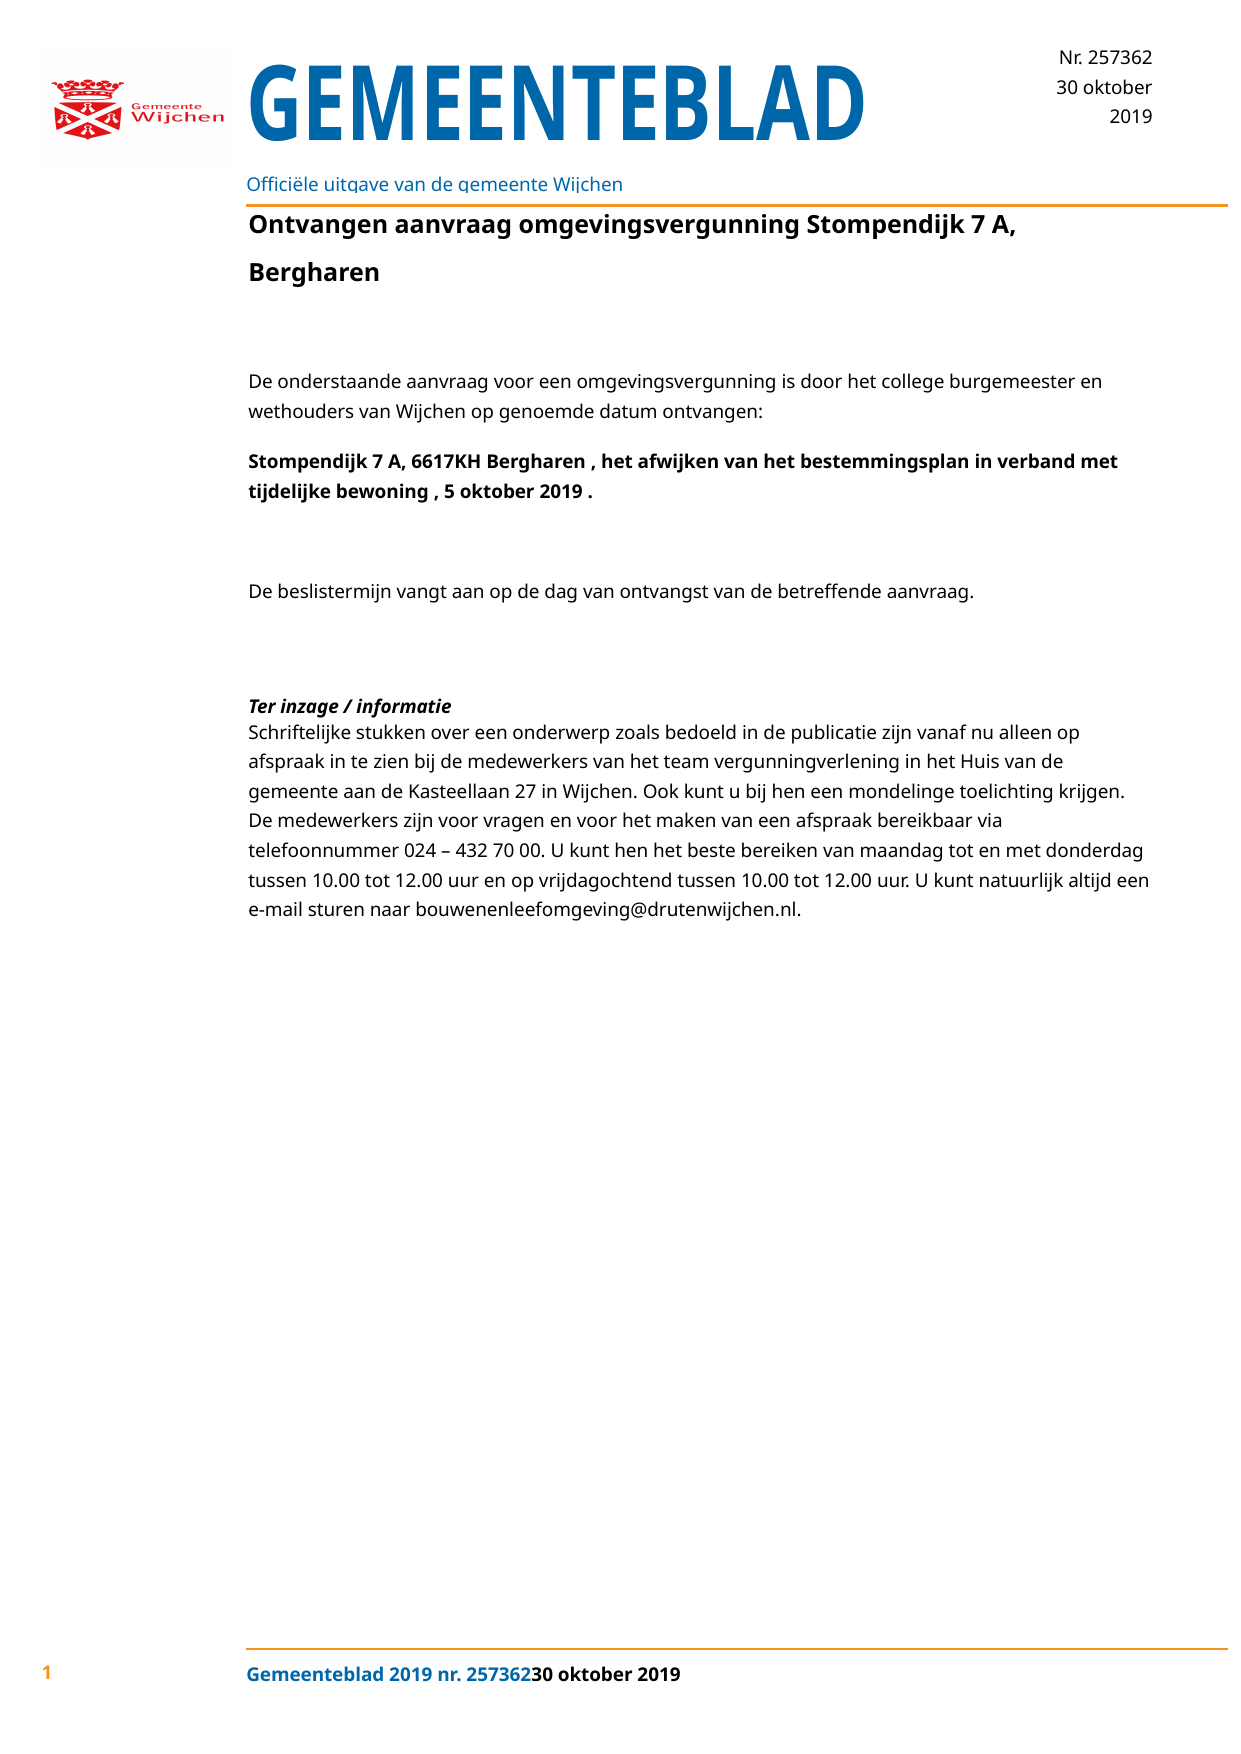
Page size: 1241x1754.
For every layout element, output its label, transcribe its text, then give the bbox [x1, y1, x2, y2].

text Schriftelijke stukken over een onderwerp zoals bedoeld in de publicatie zijn vanaf nu alleen op afspraak in te zien bij de medewerkers van het team vergunningverlening in het Huis van de gemeente aan de Kasteellaan 27 in Wijchen. Ook kunt u bij hen een mondelinge toelichting krijgen. De medewerkers zijn voor vragen en voor het maken van een afspraak bereikbaar via telefoonnummer 024 – 432 70 00. U kunt hen het beste bereiken van maandag tot en met donderdag tussen 10.00 tot 12.00 uur en op vrijdagochtend tussen 10.00 tot 12.00 uur. U kunt natuurlijk altijd een e-mail sturen naar bouwenenleefomgeving@drutenwijchen.nl. [248, 719, 1152, 922]
text De onderstaande aanvraag voor een omgevingsvergunning is door het college burgemeester en wethouders van Wijchen op genoemde datum ontvangen: [248, 368, 1152, 424]
text Ter inzage / informatie [248, 693, 1152, 719]
text Stompendijk 7 A, 6617KH Bergharen , het afwijken van het bestemmingsplan in verband met tijdelijke bewoning , 5 oktober 2019 . [248, 448, 1152, 504]
text Ontvangen aanvraag omgevingsvergunning Stompendijk 7 A, Bergharen [248, 207, 1152, 288]
picture [41, 47, 231, 172]
text De beslistermijn vangt aan op de dag van ontvangst van de betreffende aanvraag. [248, 579, 1152, 604]
